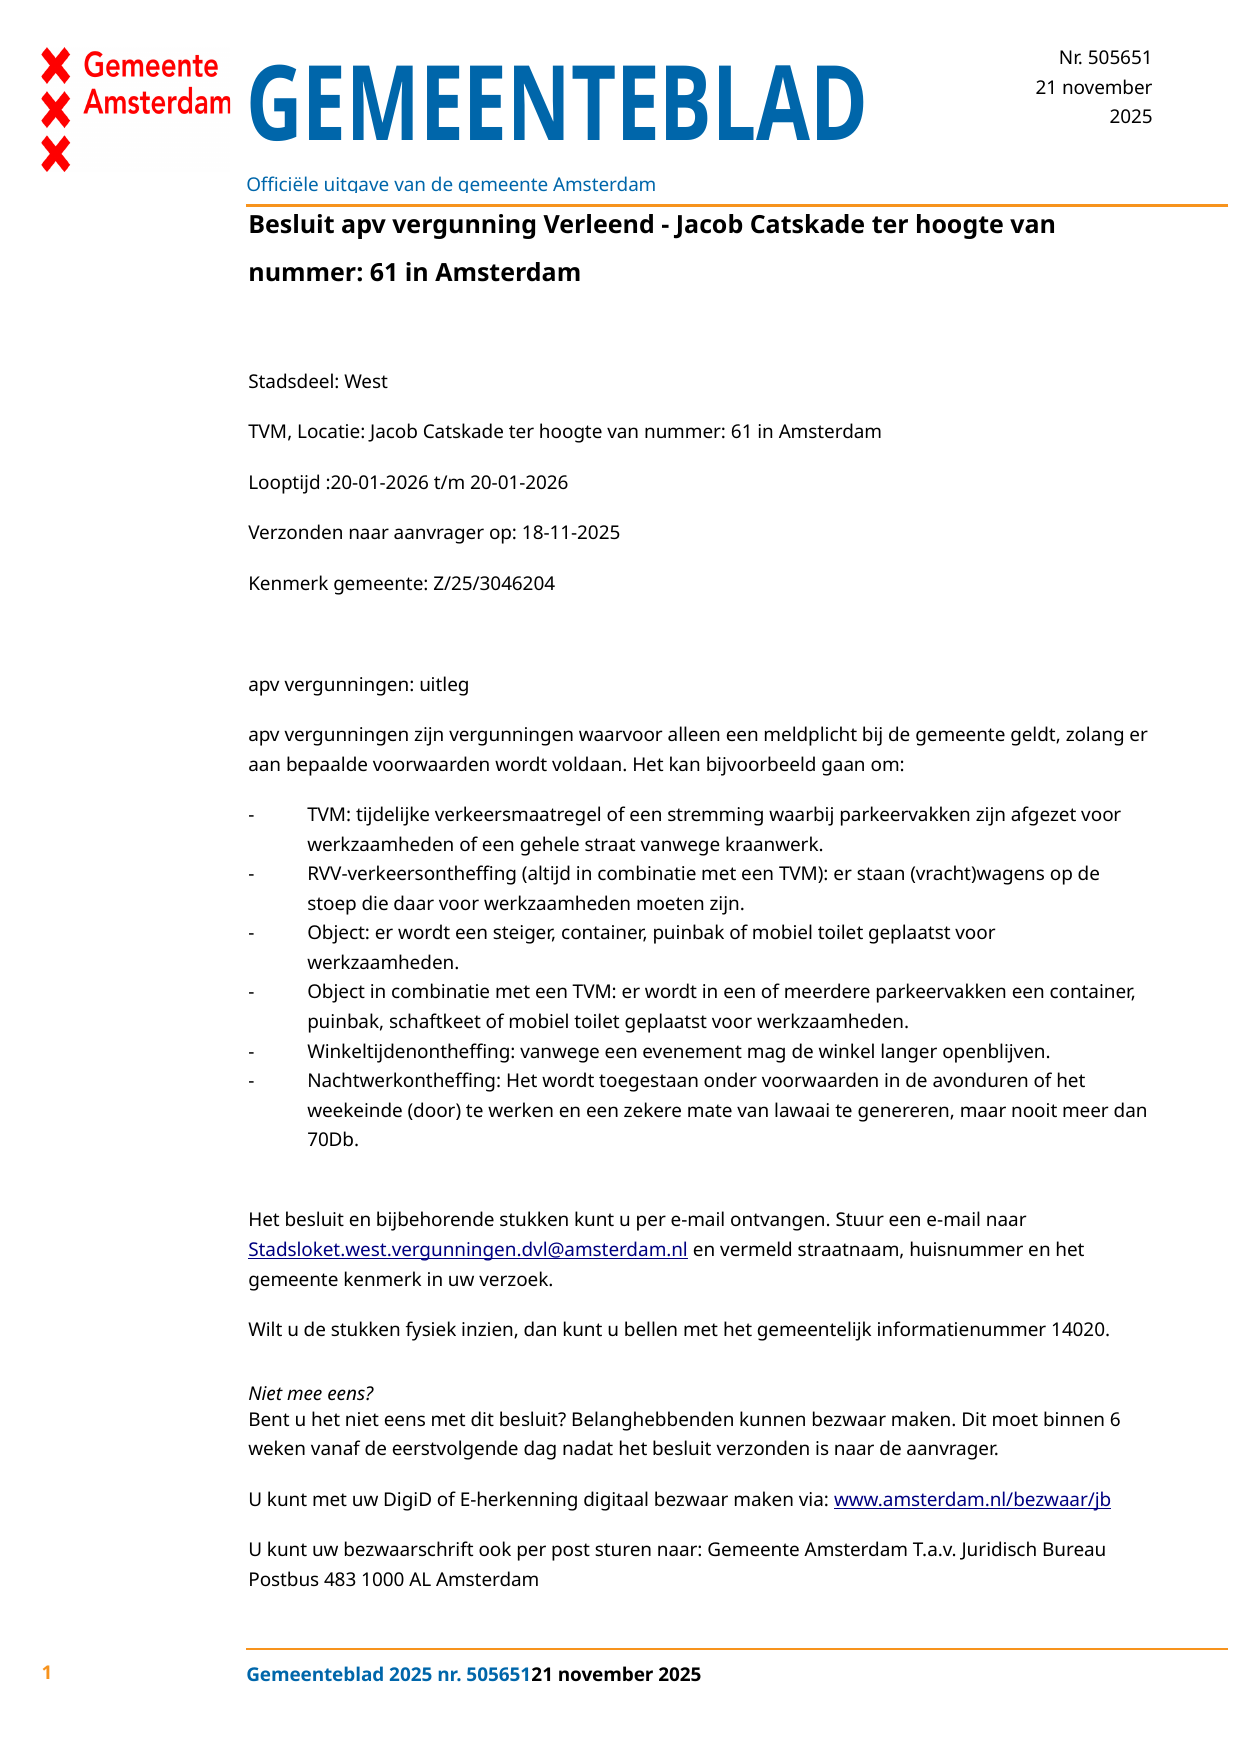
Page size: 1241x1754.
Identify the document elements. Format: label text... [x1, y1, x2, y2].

text apv vergunningen zijn vergunningen waarvoor alleen een meldplicht bij de gemeente geldt, zolang er aan bepaalde voorwaarden wordt voldaan. Het kan bijvoorbeeld gaan om: [248, 721, 1152, 777]
text Bent u het niet eens met dit besluit? Belanghebbenden kunnen bezwaar maken. Dit moet binnen 6 weken vanaf de eerstvolgende dag nadat het besluit verzonden is naar de aanvrager. [248, 1406, 1152, 1461]
list Nachtwerkontheffing: Het wordt toegestaan onder voorwaarden in de avonduren of het weekeinde (door) te werken en een zekere mate van lawaai te genereren, maar nooit meer dan 70Db. [248, 1067, 1152, 1152]
text Looptijd :20-01-2026 t/m 20-01-2026 [248, 469, 1152, 495]
text Wilt u de stukken fysiek inzien, dan kunt u bellen met het gemeentelijk informatienummer 14020. [248, 1316, 1152, 1342]
text U kunt uw bezwaarschrift ook per post sturen naar: Gemeente Amsterdam T.a.v. Juridisch Bureau Postbus 483 1000 AL Amsterdam [248, 1536, 1152, 1592]
text apv vergunningen: uitleg [248, 671, 1152, 697]
list Winkeltijdenontheffing: vanwege een evenement mag de winkel langer openblijven. [248, 1038, 1152, 1064]
text Het besluit en bijbehorende stukken kunt u per e-mail ontvangen. Stuur een e-mail naar Stadsloket.west.vergunningen.dvl@amsterdam.nl en vermeld straatnaam, huisnummer en het gemeente kenmerk in uw verzoek. [248, 1207, 1152, 1292]
text Stadsdeel: West [248, 368, 1152, 394]
text Kenmerk gemeente: Z/25/3046204 [248, 570, 1152, 596]
list Object: er wordt een steiger, container, puinbak of mobiel toilet geplaatst voor werkzaamheden. [248, 919, 1152, 975]
text TVM, Locatie: Jacob Catskade ter hoogte van nummer: 61 in Amsterdam [248, 419, 1152, 444]
text Besluit apv vergunning Verleend - Jacob Catskade ter hoogte van nummer: 61 in Amsterdam [248, 207, 1152, 288]
text Verzonden naar aanvrager op: 18-11-2025 [248, 519, 1152, 545]
text U kunt met uw DigiD of E-herkenning digitaal bezwaar maken via: www.amsterdam.nl/bezwaar/jb [248, 1486, 1152, 1512]
list Object in combinatie met een TVM: er wordt in een of meerdere parkeervakken een container, puinbak, schaftkeet of mobiel toilet geplaatst voor werkzaamheden. [248, 979, 1152, 1034]
list RVV-verkeersontheffing (altijd in combinatie met een TVM): er staan (vracht)wagens op de stoep die daar voor werkzaamheden moeten zijn. [248, 860, 1152, 916]
text Niet mee eens? [248, 1380, 1152, 1406]
picture [41, 47, 231, 172]
list TVM: tijdelijke verkeersmaatregel of een stremming waarbij parkeervakken zijn afgezet voor werkzaamheden of een gehele straat vanwege kraanwerk. [248, 801, 1152, 857]
